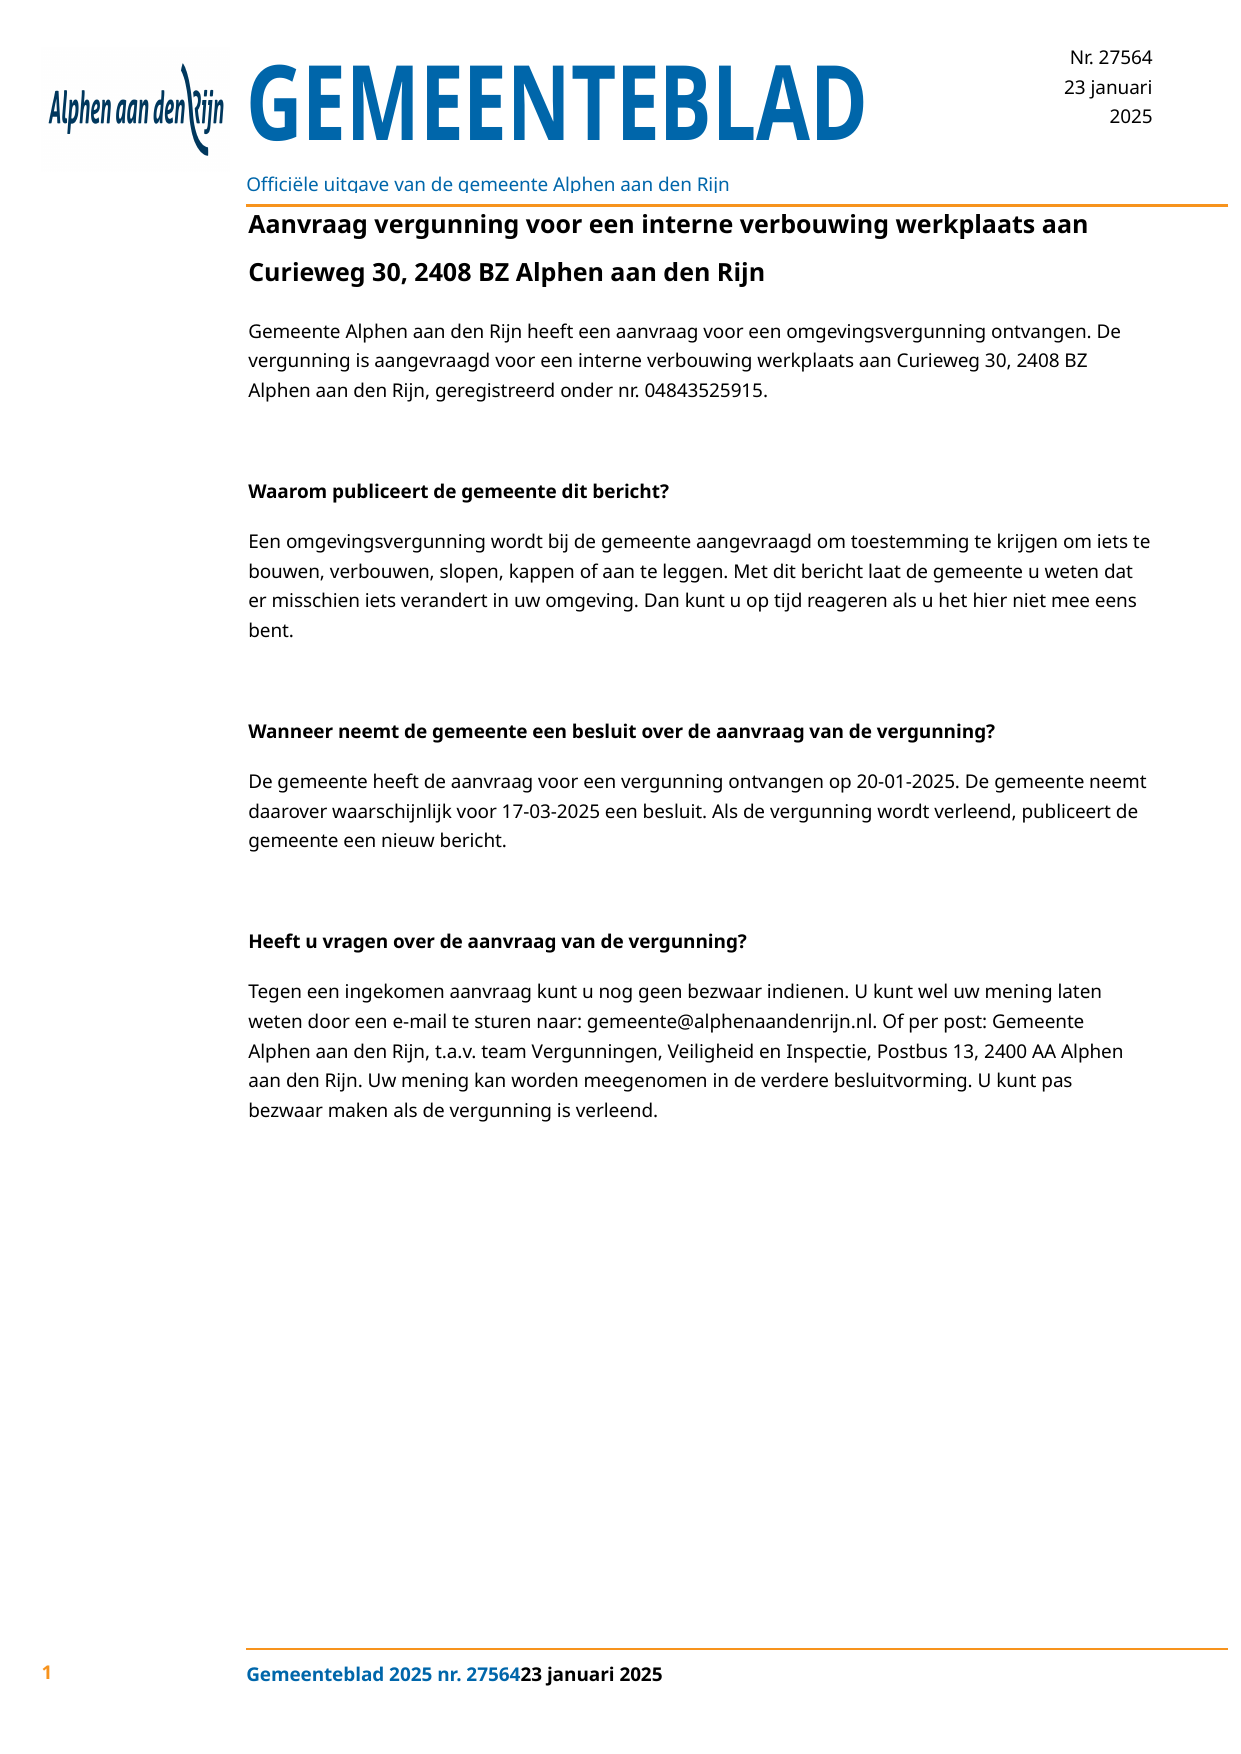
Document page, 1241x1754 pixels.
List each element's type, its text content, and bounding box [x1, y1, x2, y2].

text Tegen een ingekomen aanvraag kunt u nog geen bezwaar indienen. U kunt wel uw mening laten weten door een e-mail te sturen naar: gemeente@alphenaandenrijn.nl. Of per post: Gemeente Alphen aan den Rijn, t.a.v. team Vergunningen, Veiligheid en Inspectie, Postbus 13, 2400 AA Alphen aan den Rijn. Uw mening kan worden meegenomen in de verdere besluitvorming. U kunt pas bezwaar maken als de vergunning is verleend. [248, 979, 1152, 1123]
text Wanneer neemt de gemeente een besluit over de aanvraag van de vergunning? [248, 718, 1152, 744]
picture [41, 47, 231, 172]
text Een omgevingsvergunning wordt bij de gemeente aangevraagd om toestemming te krijgen om iets te bouwen, verbouwen, slopen, kappen of aan te leggen. Met dit bericht laat de gemeente u weten dat er misschien iets verandert in uw omgeving. Dan kunt u op tijd reageren als u het hier niet mee eens bent. [248, 528, 1152, 643]
text Waarom publiceert de gemeente dit bericht? [248, 478, 1152, 504]
text Gemeente Alphen aan den Rijn heeft een aanvraag voor een omgevingsvergunning ontvangen. De vergunning is aangevraagd voor een interne verbouwing werkplaats aan Curieweg 30, 2408 BZ Alphen aan den Rijn, geregistreerd onder nr. 04843525915. [248, 318, 1152, 403]
text Aanvraag vergunning voor een interne verbouwing werkplaats aan Curieweg 30, 2408 BZ Alphen aan den Rijn [248, 207, 1152, 288]
text De gemeente heeft de aanvraag voor een vergunning ontvangen op 20-01-2025. De gemeente neemt daarover waarschijnlijk voor 17-03-2025 een besluit. Als de vergunning wordt verleend, publiceert de gemeente een nieuw bericht. [248, 768, 1152, 853]
text Heeft u vragen over de aanvraag van de vergunning? [248, 928, 1152, 954]
